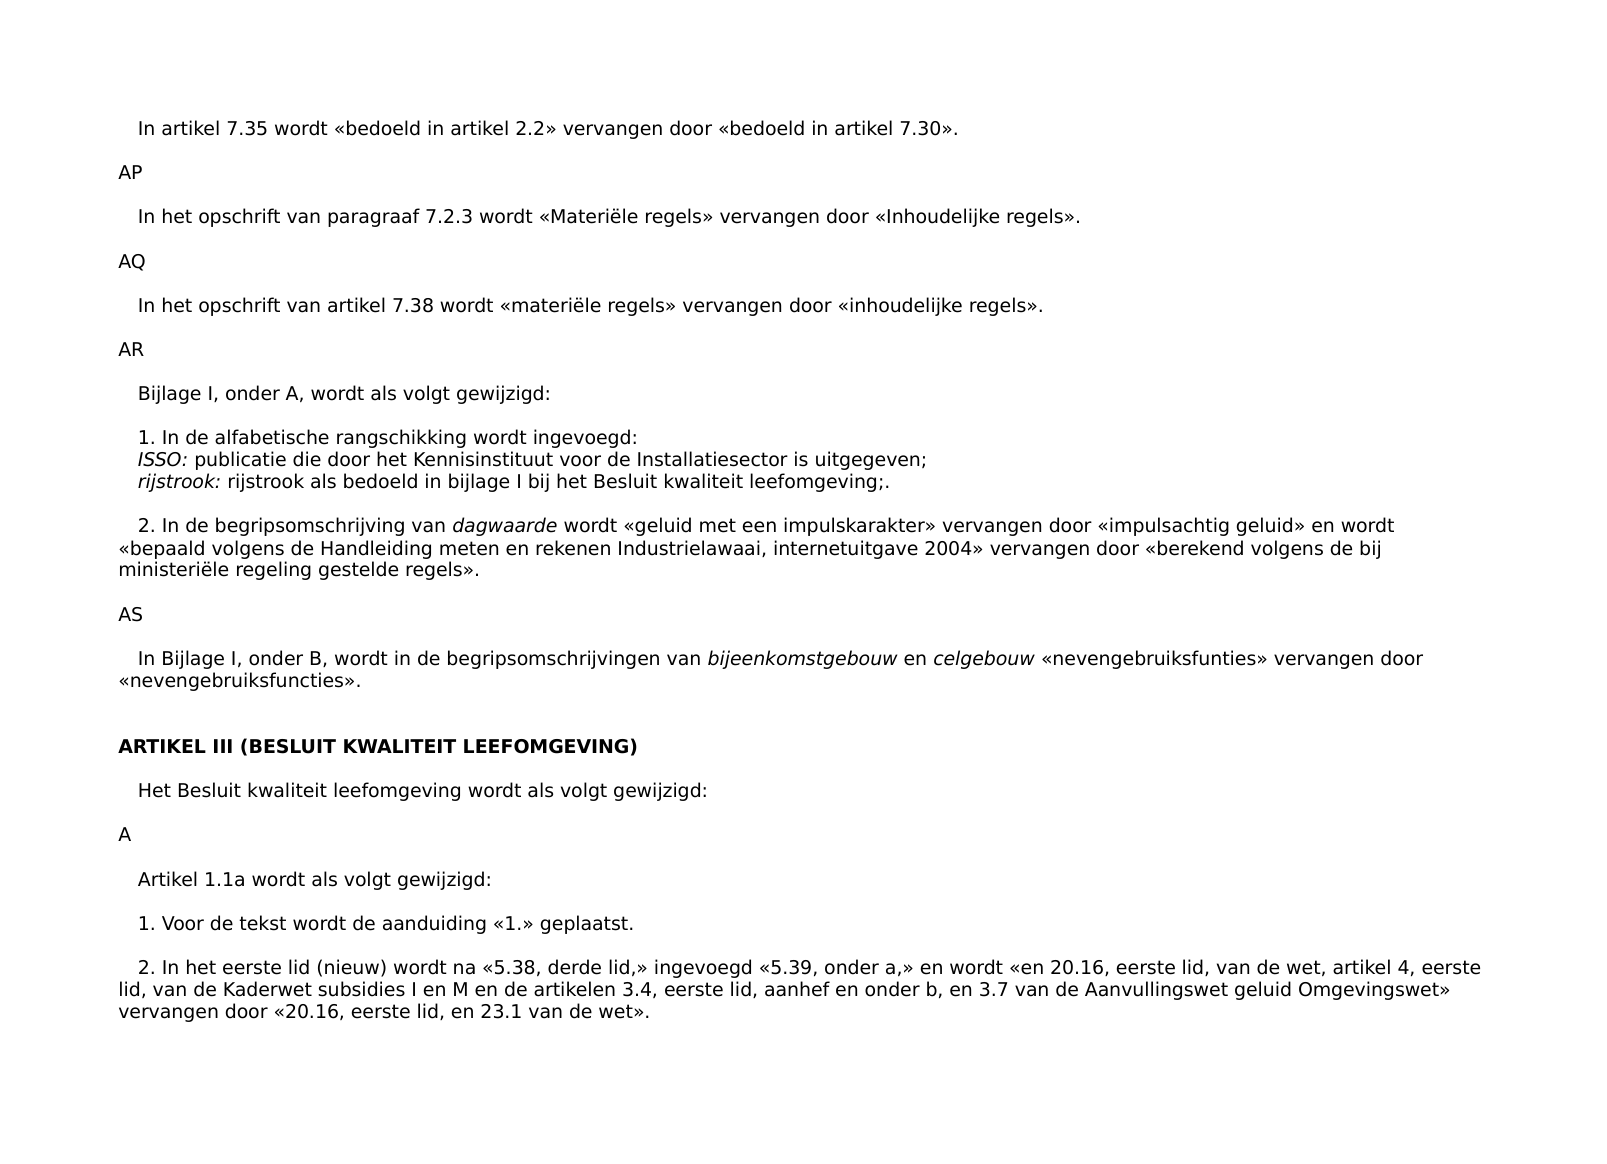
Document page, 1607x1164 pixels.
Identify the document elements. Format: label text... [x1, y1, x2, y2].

text 1. In de alfabetische rangschikking wordt ingevoegd: [118, 427, 1488, 449]
subtitle ARTIKEL III (BESLUIT KWALITEIT LEEFOMGEVING) [118, 736, 1488, 758]
text AP [118, 162, 1488, 184]
text In het opschrift van artikel 7.38 wordt «materiële regels» vervangen door «inhoudelijke regels». [118, 295, 1488, 317]
text Het Besluit kwaliteit leefomgeving wordt als volgt gewijzigd: [118, 780, 1488, 802]
text 2. In de begripsomschrijving van dagwaarde wordt «geluid met een impulskarakter» vervangen door «impulsachtig geluid» en wordt «bepaald volgens de Handleiding meten en rekenen Industrielawaai, internetuitgave 2004» vervangen door «berekend volgens de bij ministeriële regeling gestelde regels». [118, 515, 1488, 581]
text In Bijlage I, onder B, wordt in de begripsomschrijvingen van bijeenkomstgebouw en celgebouw «nevengebruiksfunties» vervangen door «nevengebruiksfuncties». [118, 648, 1488, 692]
text AQ [118, 251, 1488, 273]
text AR [118, 339, 1488, 361]
text AS [118, 603, 1488, 626]
text In artikel 7.35 wordt «bedoeld in artikel 2.2» vervangen door «bedoeld in artikel 7.30». [118, 118, 1488, 140]
text 2. In het eerste lid (nieuw) wordt na «5.38, derde lid,» ingevoegd «5.39, onder a,» en wordt «en 20.16, eerste lid, van de wet, artikel 4, eerste lid, van de Kaderwet subsidies I en M en de artikelen 3.4, eerste lid, aanhef en onder b, en 3.7 van de Aanvullingswet geluid Omgevingswet» vervangen door «20.16, eerste lid, en 23.1 van de wet». [118, 957, 1488, 1023]
text Bijlage I, onder A, wordt als volgt gewijzigd: [118, 383, 1488, 405]
text In het opschrift van paragraaf 7.2.3 wordt «Materiële regels» vervangen door «Inhoudelijke regels». [118, 206, 1488, 228]
text rijstrook: rijstrook als bedoeld in bijlage I bij het Besluit kwaliteit leefomgeving;. [118, 471, 1488, 493]
text Artikel 1.1a wordt als volgt gewijzigd: [118, 868, 1488, 891]
text A [118, 824, 1488, 846]
text 1. Voor de tekst wordt de aanduiding «1.» geplaatst. [118, 913, 1488, 935]
text ISSO: publicatie die door het Kennisinstituut voor de Installatiesector is uitgegeven; [118, 449, 1488, 471]
